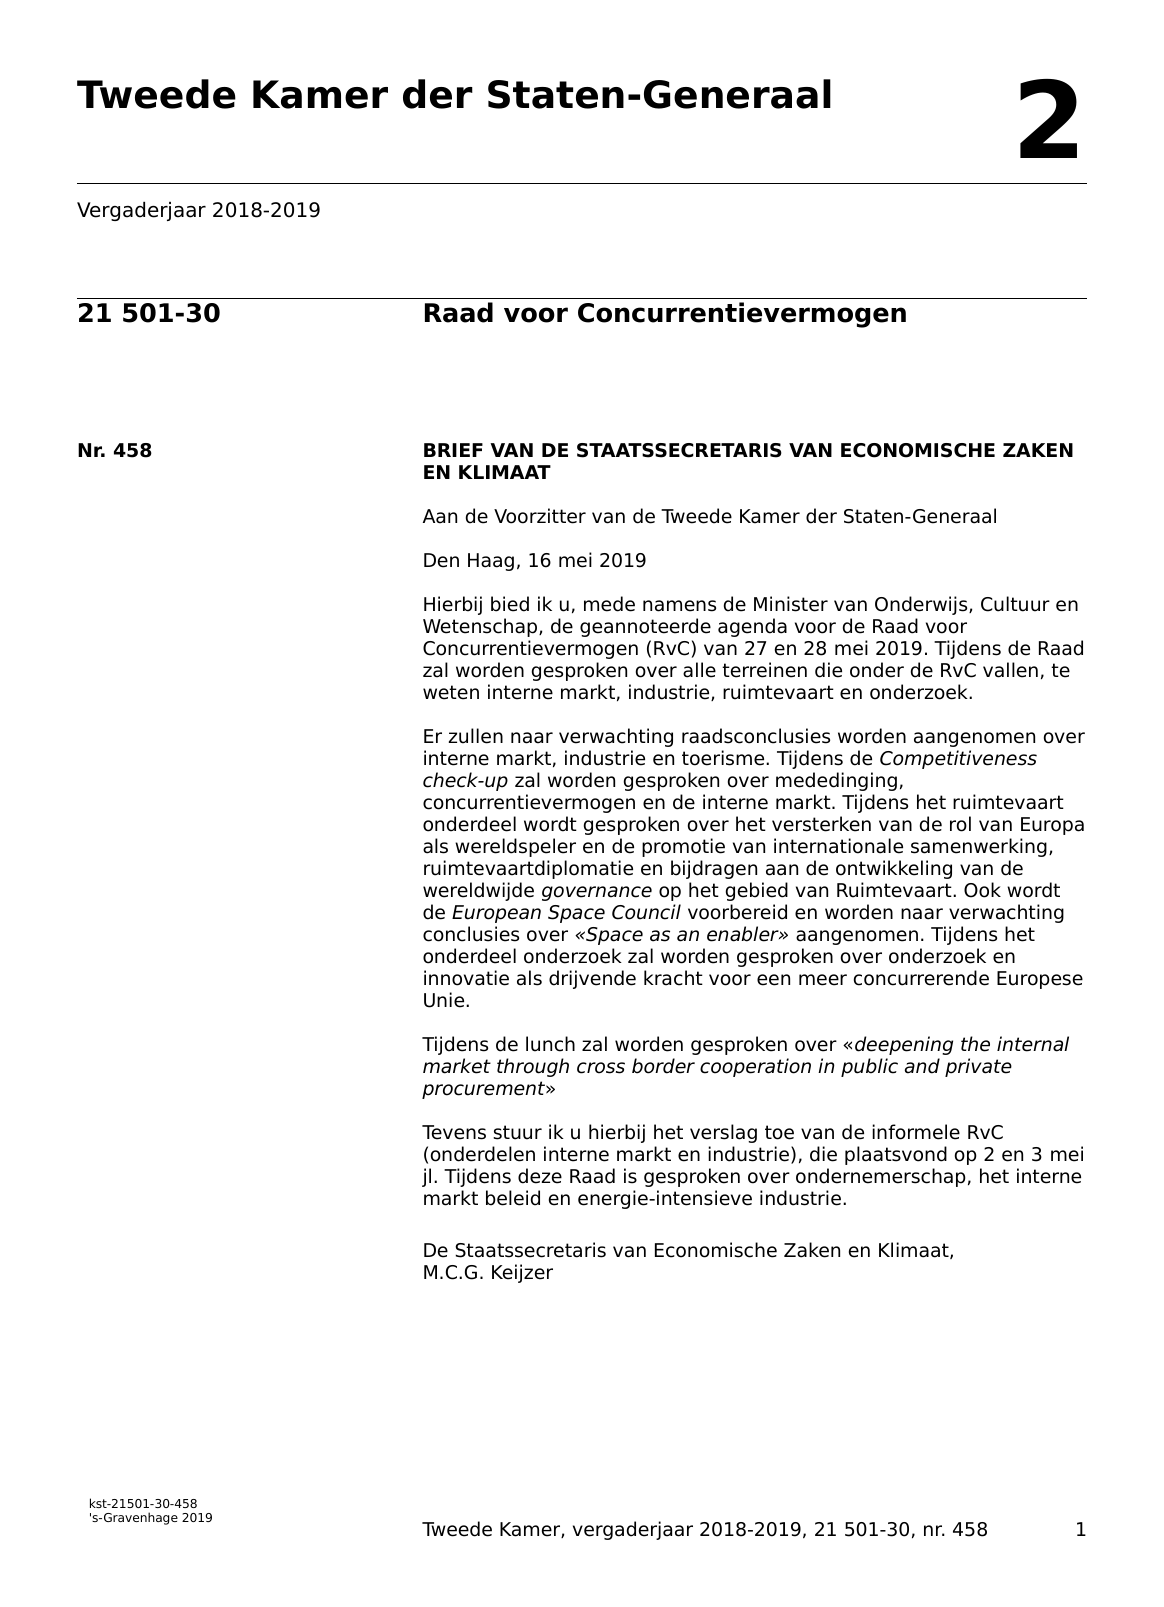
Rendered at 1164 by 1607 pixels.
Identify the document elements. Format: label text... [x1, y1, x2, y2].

table_cell Vergaderjaar 2018-2019 [77, 184, 1087, 298]
table_header Tweede Kamer der Staten-Generaal [77, 59, 886, 183]
text Tijdens de lunch zal worden gesproken over «deepening the internal market through cross border cooperation in public and private procurement» [422, 1034, 1087, 1100]
text 's-Gravenhage 2019 [88, 1511, 323, 1525]
text kst-21501-30-458 [88, 1497, 323, 1511]
text De Staatssecretaris van Economische Zaken en Klimaat, M.C.G. Keijzer [422, 1240, 1087, 1284]
text Er zullen naar verwachting raadsconclusies worden aangenomen over interne markt, industrie en toerisme. Tijdens de Competitiveness check-up zal worden gesproken over mededinging, concurrentievermogen en de interne markt. Tijdens het ruimtevaart onderdeel wordt gesproken over het versterken van de rol van Europa als wereldspeler en de promotie van internationale samenwerking, ruimtevaartdiplomatie en bijdragen aan de ontwikkeling van de wereldwijde governance op het gebied van Ruimtevaart. Ook wordt de European Space Council voorbereid en worden naar verwachting conclusies over «Space as an enabler» aangenomen. Tijdens het onderdeel onderzoek zal worden gesproken over onderzoek en innovatie als drijvende kracht voor een meer concurrerende Europese Unie. [422, 726, 1087, 1012]
subtitle Nr. 458 BRIEF VAN DE STAATSSECRETARIS VAN ECONOMISCHE ZAKEN EN KLIMAAT [77, 440, 1087, 484]
table_header 2 [886, 59, 1087, 183]
text Tevens stuur ik u hierbij het verslag toe van de informele RvC (onderdelen interne markt en industrie), die plaatsvond op 2 en 3 mei jl. Tijdens deze Raad is gesproken over ondernemerschap, het interne markt beleid en energie-intensieve industrie. [422, 1122, 1087, 1210]
text Aan de Voorzitter van de Tweede Kamer der Staten-Generaal [422, 506, 1087, 528]
text Den Haag, 16 mei 2019 [422, 550, 1087, 572]
text Hierbij bied ik u, mede namens de Minister van Onderwijs, Cultuur en Wetenschap, de geannoteerde agenda voor de Raad voor Concurrentievermogen (RvC) van 27 en 28 mei 2019. Tijdens de Raad zal worden gesproken over alle terreinen die onder de RvC vallen, te weten interne markt, industrie, ruimtevaart en onderzoek. [422, 594, 1087, 704]
subtitle 21 501-30 Raad voor Concurrentievermogen [77, 299, 1087, 329]
